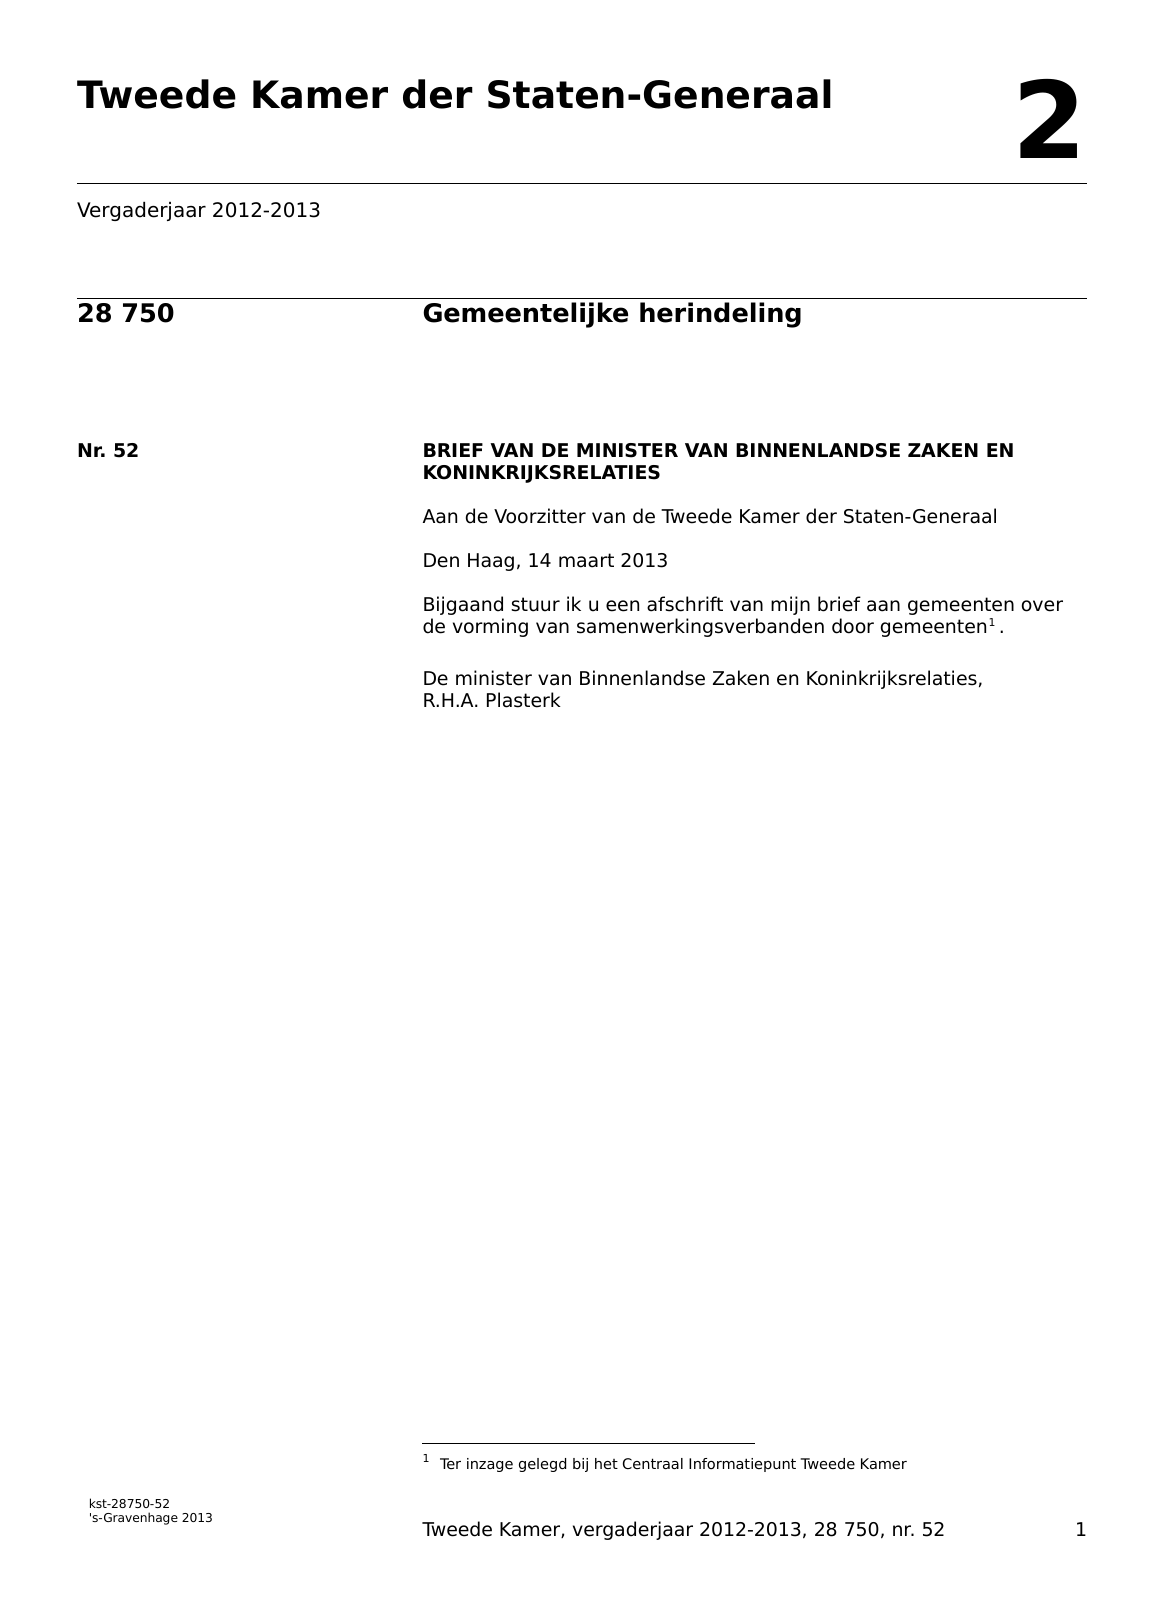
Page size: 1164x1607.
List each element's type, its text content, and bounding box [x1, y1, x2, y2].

table_header 2 [886, 59, 1087, 183]
text Bijgaand stuur ik u een afschrift van mijn brief aan gemeenten over de vorming van samenwerkingsverbanden door gemeenten. [422, 594, 1087, 638]
text Aan de Voorzitter van de Tweede Kamer der Staten-Generaal [422, 506, 1087, 528]
subtitle 28 750 Gemeentelijke herindeling [77, 299, 1087, 329]
text 's-Gravenhage 2013 [88, 1511, 323, 1525]
table_header Tweede Kamer der Staten-Generaal [77, 59, 886, 183]
text Den Haag, 14 maart 2013 [422, 550, 1087, 572]
table_cell Vergaderjaar 2012-2013 [77, 184, 1087, 298]
subtitle Nr. 52 BRIEF VAN DE MINISTER VAN BINNENLANDSE ZAKEN EN KONINKRIJKSRELATIES [77, 440, 1087, 484]
text Ter inzage gelegd bij het Centraal Informatiepunt Tweede Kamer [422, 1452, 1087, 1474]
text De minister van Binnenlandse Zaken en Koninkrijksrelaties, R.H.A. Plasterk [422, 668, 1087, 712]
text kst-28750-52 [88, 1497, 323, 1511]
